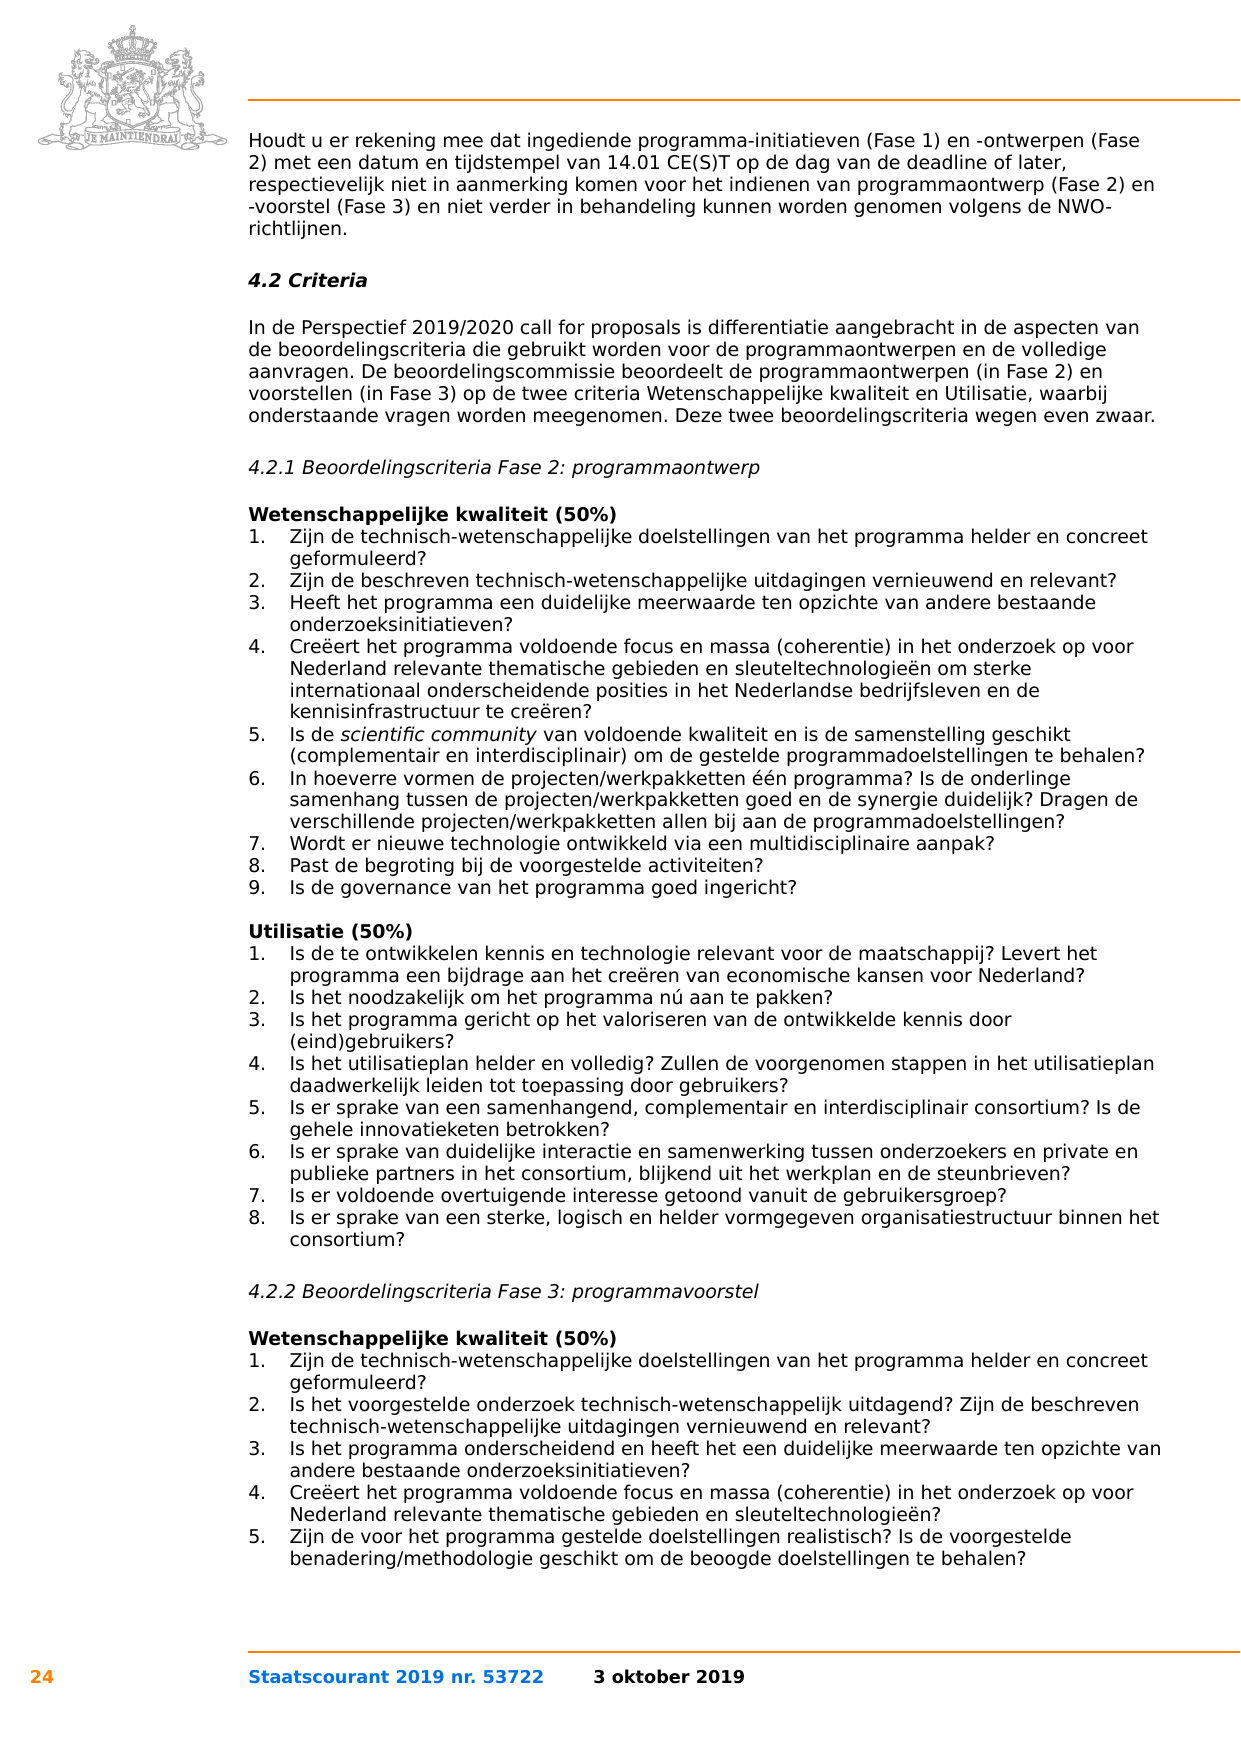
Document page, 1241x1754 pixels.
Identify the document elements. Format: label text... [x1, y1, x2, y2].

text 7. Wordt er nieuwe technologie ontwikkeld via een multidisciplinaire aanpak? [248, 833, 1163, 855]
text 9. Is de governance van het programma goed ingericht? [248, 877, 1163, 899]
text 5. Is er sprake van een samenhangend, complementair en interdisciplinair consortium? Is de gehele innovatieketen betrokken? [248, 1097, 1163, 1141]
text 5. Zijn de voor het programma gestelde doelstellingen realistisch? Is de voorgestelde benadering/methodologie geschikt om de beoogde doelstellingen te behalen? [248, 1526, 1163, 1569]
subtitle 4.2.2 Beoordelingscriteria Fase 3: programmavoorstel [248, 1281, 1163, 1303]
subtitle 4.2 Criteria [248, 270, 1163, 292]
text 7. Is er voldoende overtuigende interesse getoond vanuit de gebruikersgroep? [248, 1185, 1163, 1207]
text 2. Is het noodzakelijk om het programma nú aan te pakken? [248, 987, 1163, 1009]
subtitle 4.2.1 Beoordelingscriteria Fase 2: programmaontwerp [248, 457, 1163, 479]
text Houdt u er rekening mee dat ingediende programma-initiatieven (Fase 1) en -ontwerpen (Fase 2) met een datum en tijdstempel van 14.01 CE(S)T op de dag van de deadline of later, respectievelijk niet in aanmerking komen voor het indienen van programmaontwerp (Fase 2) en -voorstel (Fase 3) en niet verder in behandeling kunnen worden genomen volgens de NWO-richtlijnen. [248, 130, 1163, 240]
text 1. Zijn de technisch-wetenschappelijke doelstellingen van het programma helder en concreet geformuleerd? [248, 526, 1163, 569]
text 6. In hoeverre vormen de projecten/werkpakketten één programma? Is de onderlinge samenhang tussen de projecten/werkpakketten goed en de synergie duidelijk? Dragen de verschillende projecten/werkpakketten allen bij aan de programmadoelstellingen? [248, 767, 1163, 833]
text 3. Is het programma onderscheidend en heeft het een duidelijke meerwaarde ten opzichte van andere bestaande onderzoeksinitiatieven? [248, 1438, 1163, 1482]
picture [38, 25, 227, 150]
text 8. Is er sprake van een sterke, logisch en helder vormgegeven organisatiestructuur binnen het consortium? [248, 1207, 1163, 1251]
text 6. Is er sprake van duidelijke interactie en samenwerking tussen onderzoekers en private en publieke partners in het consortium, blijkend uit het werkplan en de steunbrieven? [248, 1141, 1163, 1185]
text 2. Zijn de beschreven technisch-wetenschappelijke uitdagingen vernieuwend en relevant? [248, 569, 1163, 592]
text 4. Is het utilisatieplan helder en volledig? Zullen de voorgenomen stappen in het utilisatieplan daadwerkelijk leiden tot toepassing door gebruikers? [248, 1053, 1163, 1097]
text In de Perspectief 2019/2020 call for proposals is differentiatie aangebracht in de aspecten van de beoordelingscriteria die gebruikt worden voor de programmaontwerpen en de volledige aanvragen. De beoordelingscommissie beoordeelt de programmaontwerpen (in Fase 2) en voorstellen (in Fase 3) op de twee criteria Wetenschappelijke kwaliteit en Utilisatie, waarbij onderstaande vragen worden meegenomen. Deze twee beoordelingscriteria wegen even zwaar. [248, 317, 1163, 427]
text 2. Is het voorgestelde onderzoek technisch-wetenschappelijk uitdagend? Zijn de beschreven technisch-wetenschappelijke uitdagingen vernieuwend en relevant? [248, 1394, 1163, 1438]
text 5. Is de scientific community van voldoende kwaliteit en is de samenstelling geschikt (complementair en interdisciplinair) om de gestelde programmadoelstellingen te behalen? [248, 723, 1163, 767]
subtitle Wetenschappelijke kwaliteit (50%) [248, 1328, 1163, 1350]
subtitle Utilisatie (50%) [248, 921, 1163, 943]
text 4. Creëert het programma voldoende focus en massa (coherentie) in het onderzoek op voor Nederland relevante thematische gebieden en sleuteltechnologieën? [248, 1482, 1163, 1526]
subtitle Wetenschappelijke kwaliteit (50%) [248, 504, 1163, 526]
text 1. Zijn de technisch-wetenschappelijke doelstellingen van het programma helder en concreet geformuleerd? [248, 1350, 1163, 1394]
text 1. Is de te ontwikkelen kennis en technologie relevant voor de maatschappij? Levert het programma een bijdrage aan het creëren van economische kansen voor Nederland? [248, 943, 1163, 987]
text 3. Heeft het programma een duidelijke meerwaarde ten opzichte van andere bestaande onderzoeksinitiatieven? [248, 592, 1163, 636]
text 3. Is het programma gericht op het valoriseren van de ontwikkelde kennis door (eind)gebruikers? [248, 1009, 1163, 1053]
text 8. Past de begroting bij de voorgestelde activiteiten? [248, 855, 1163, 877]
text 4. Creëert het programma voldoende focus en massa (coherentie) in het onderzoek op voor Nederland relevante thematische gebieden en sleuteltechnologieën om sterke internationaal onderscheidende posities in het Nederlandse bedrijfsleven en de kennisinfrastructuur te creëren? [248, 636, 1163, 723]
